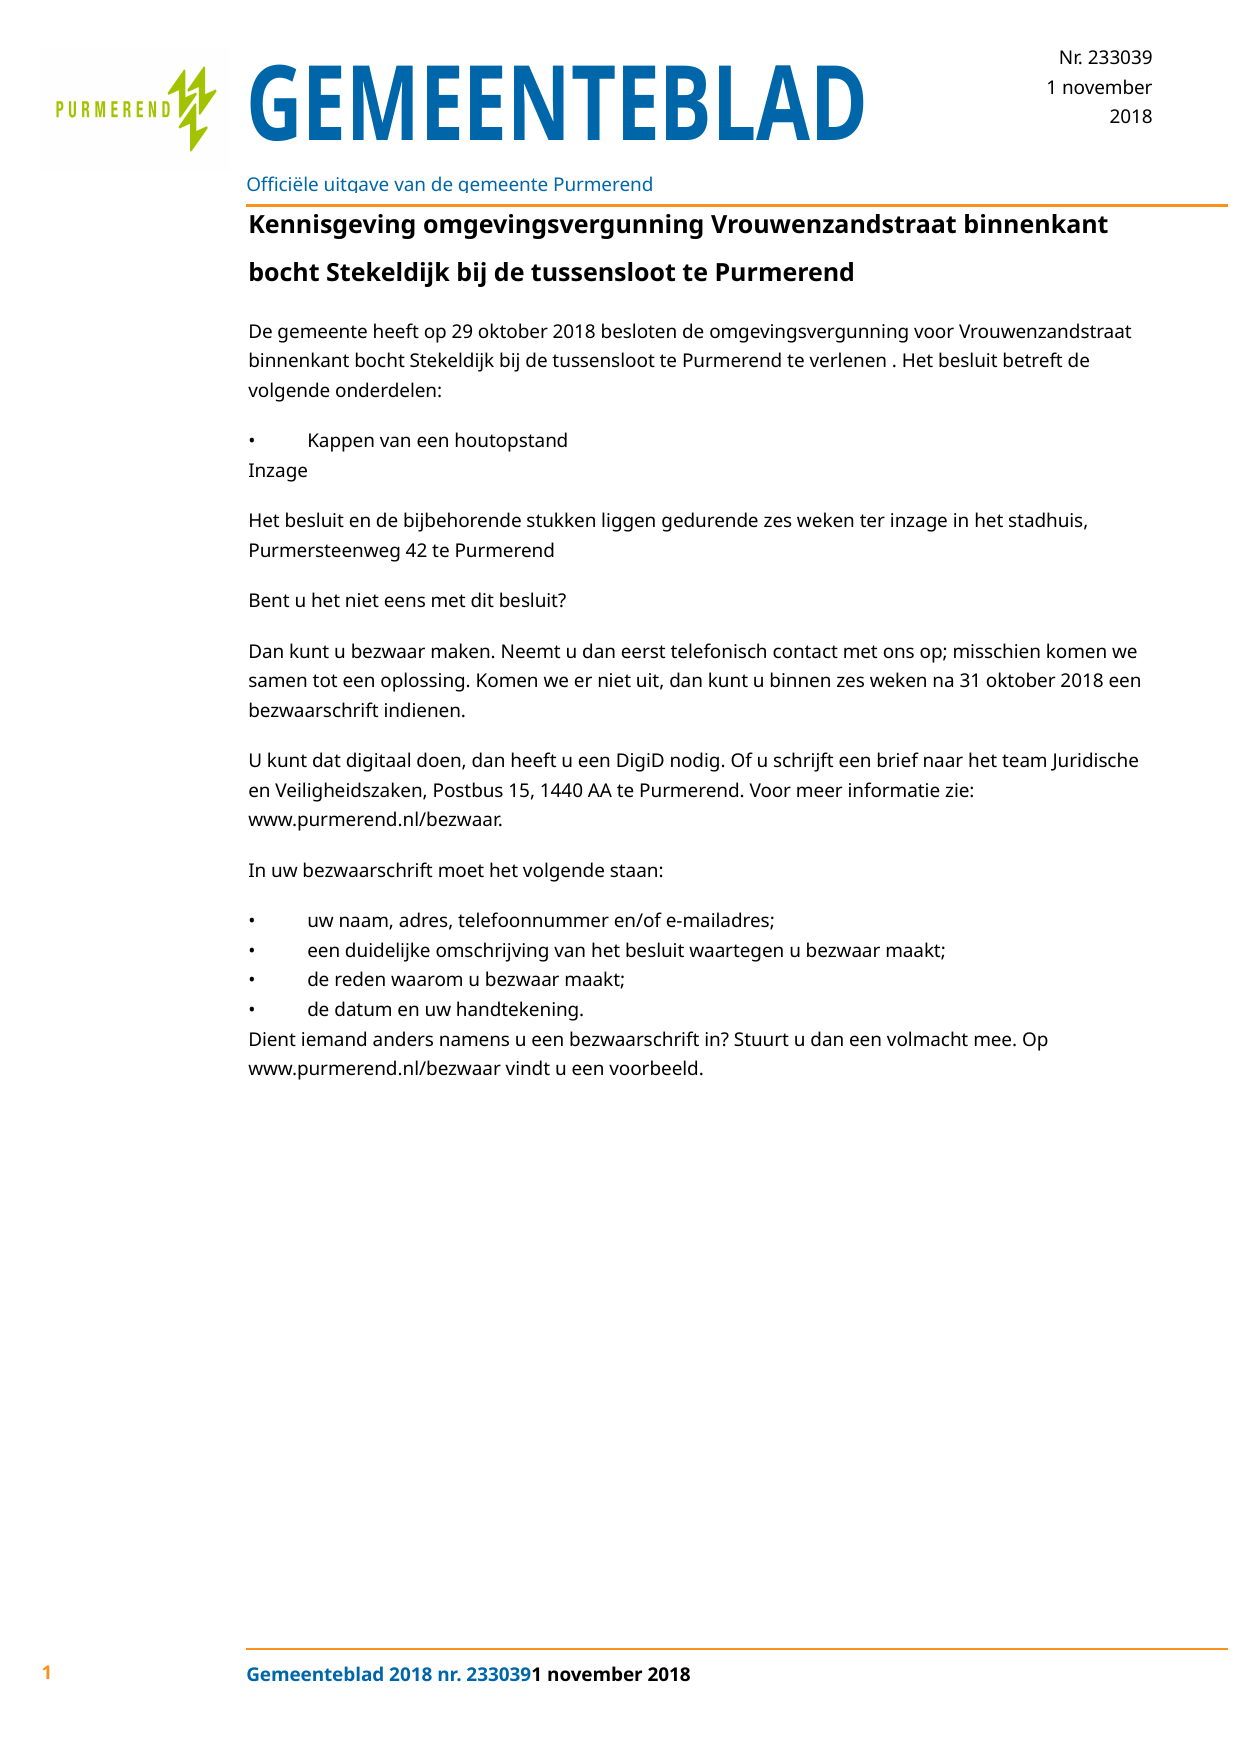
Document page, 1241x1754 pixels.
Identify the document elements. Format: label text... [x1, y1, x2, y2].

text Dient iemand anders namens u een bezwaarschrift in? Stuurt u dan een volmacht mee. Op www.purmerend.nl/bezwaar vindt u een voorbeeld. [248, 1026, 1152, 1081]
text U kunt dat digitaal doen, dan heeft u een DigiD nodig. Of u schrijft een brief naar het team Juridische en Veiligheidszaken, Postbus 15, 1440 AA te Purmerend. Voor meer informatie zie: www.purmerend.nl/bezwaar. [248, 747, 1152, 832]
list Kappen van een houtopstand [248, 427, 1152, 453]
text In uw bezwaarschrift moet het volgende staan: [248, 857, 1152, 883]
list een duidelijke omschrijving van het besluit waartegen u bezwaar maakt; [248, 937, 1152, 963]
text Het besluit en de bijbehorende stukken liggen gedurende zes weken ter inzage in het stadhuis, Purmersteenweg 42 te Purmerend [248, 507, 1152, 563]
text Inzage [248, 457, 1152, 483]
list de reden waarom u bezwaar maakt; [248, 967, 1152, 992]
list de datum en uw handtekening. [248, 996, 1152, 1022]
list uw naam, adres, telefoonnummer en/of e-mailadres; [248, 907, 1152, 933]
text Dan kunt u bezwaar maken. Neemt u dan eerst telefonisch contact met ons op; misschien komen we samen tot een oplossing. Komen we er niet uit, dan kunt u binnen zes weken na 31 oktober 2018 een bezwaarschrift indienen. [248, 638, 1152, 723]
text Bent u het niet eens met dit besluit? [248, 587, 1152, 613]
text De gemeente heeft op 29 oktober 2018 besloten de omgevingsvergunning voor Vrouwenzandstraat binnenkant bocht Stekeldijk bij de tussensloot te Purmerend te verlenen . Het besluit betreft de volgende onderdelen: [248, 318, 1152, 403]
picture [41, 47, 231, 172]
text Kennisgeving omgevingsvergunning Vrouwenzandstraat binnenkant bocht Stekeldijk bij de tussensloot te Purmerend [248, 207, 1152, 288]
